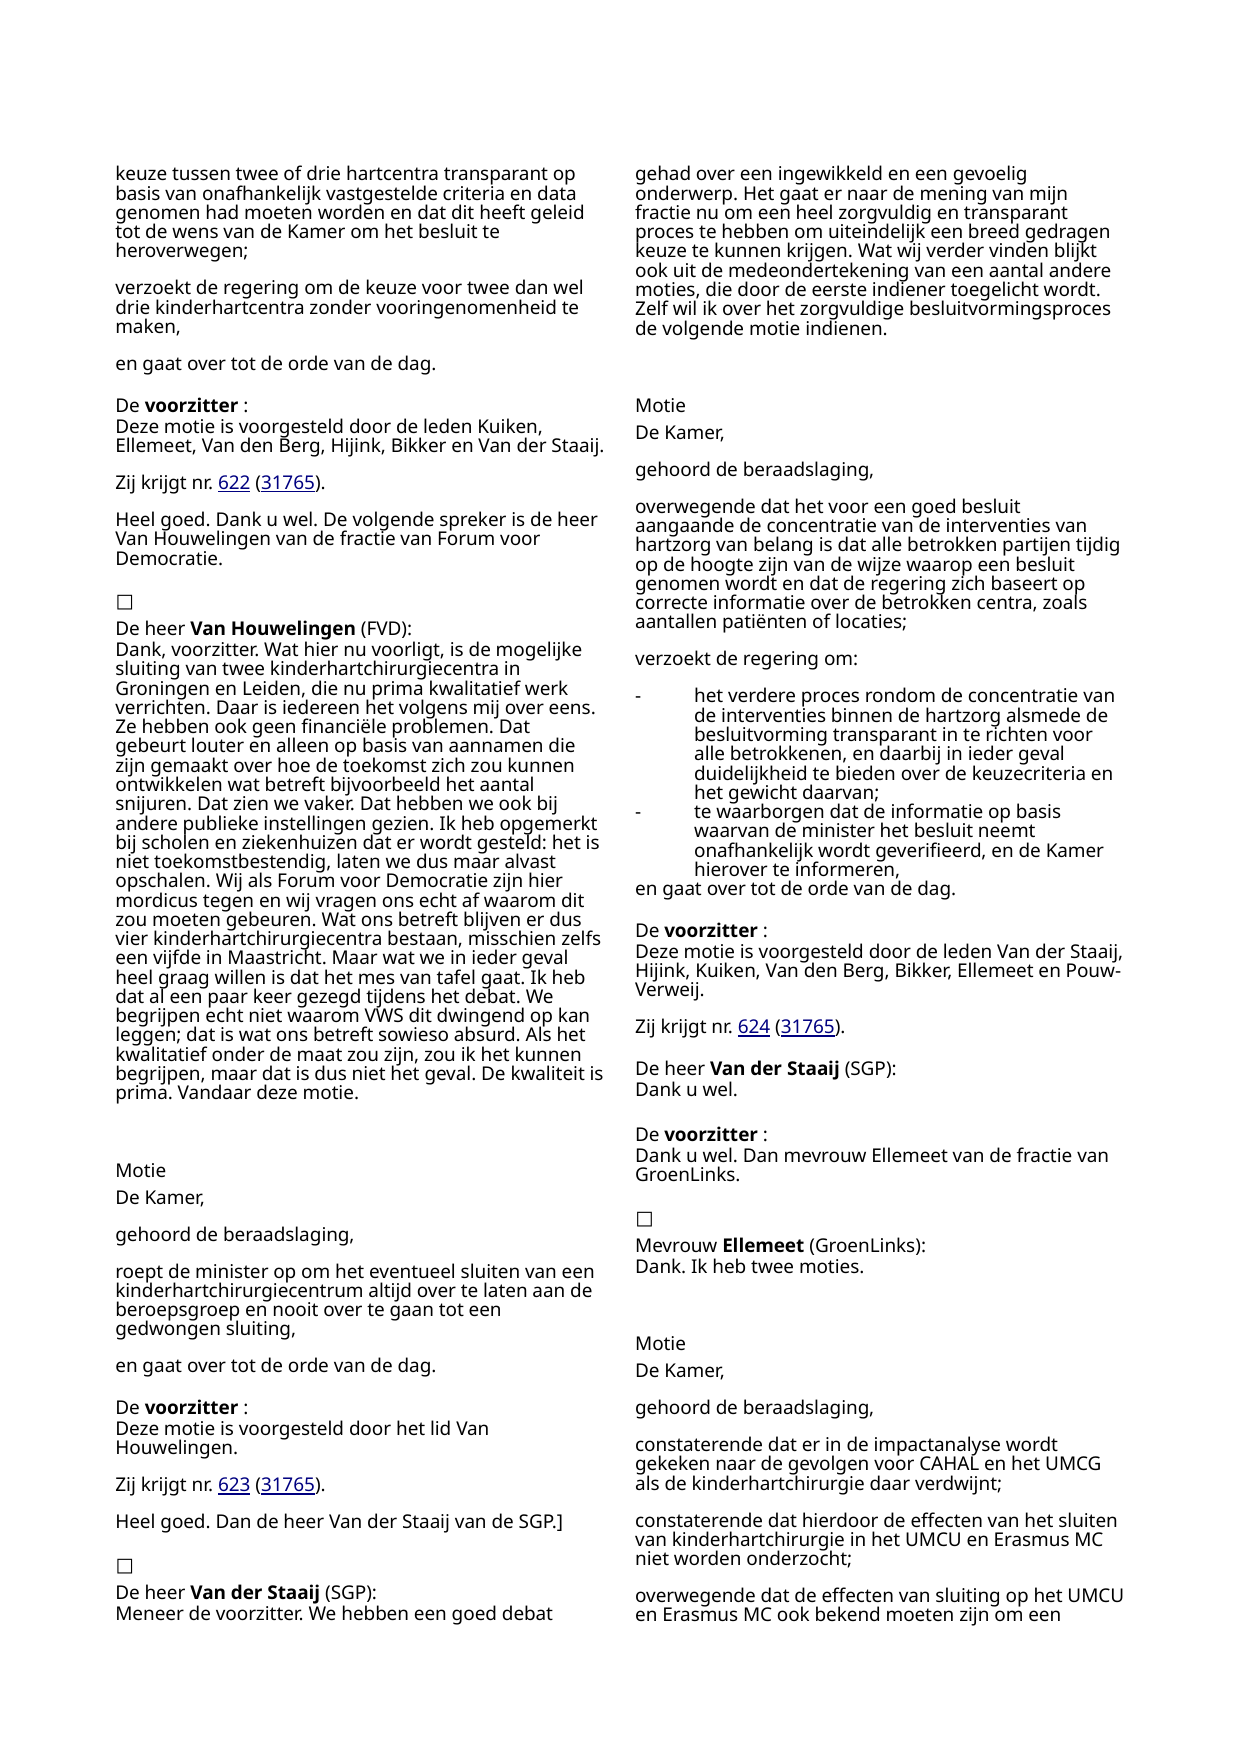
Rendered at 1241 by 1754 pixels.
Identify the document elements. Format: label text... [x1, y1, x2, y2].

text Deze motie is voorgesteld door de leden Van der Staaij, Hijink, Kuiken, Van den Berg, Bikker, Ellemeet en Pouw-Verweij. [635, 943, 1125, 1001]
text De heer Van der Staaij (SGP): [115, 1579, 605, 1605]
text constaterende dat er in de impactanalyse wordt gekeken naar de gevolgen voor CAHAL en het UMCG als de kinderhartchirurgie daar verdwijnt; [635, 1436, 1125, 1494]
text ⬜ [115, 1553, 605, 1579]
text Mevrouw Ellemeet (GroenLinks): [635, 1232, 1125, 1258]
text Deze motie is voorgesteld door de leden Kuiken, Ellemeet, Van den Berg, Hijink, Bikker en Van der Staaij. [115, 418, 605, 456]
text gehoord de beraadslaging, [635, 1399, 1125, 1418]
text De Kamer, [115, 1189, 605, 1208]
text De Kamer, [635, 1362, 1125, 1381]
text en gaat over tot de orde van de dag. [115, 355, 605, 374]
text De voorzitter : [115, 1394, 605, 1420]
list te waarborgen dat de informatie op basis waarvan de minister het besluit neemt onafhankelijk wordt geverifieerd, en de Kamer hierover te informeren, [635, 803, 1125, 880]
text gehoord de beraadslaging, [635, 461, 1125, 480]
text en gaat over tot de orde van de dag. [635, 880, 1125, 899]
text Meneer de voorzitter. We hebben een goed debat [115, 1605, 605, 1624]
text ⬜ [115, 589, 605, 615]
text Zij krijgt nr. 624 (31765). [635, 1018, 1125, 1038]
text De voorzitter : [635, 1121, 1125, 1147]
text ⬜ [635, 1206, 1125, 1232]
text verzoekt de regering om: [635, 650, 1125, 670]
text De Kamer, [635, 424, 1125, 443]
text Zij krijgt nr. 622 (31765). [115, 474, 605, 493]
text Heel goed. Dank u wel. De volgende spreker is de heer Van Houwelingen van de fractie van Forum voor Democratie. [115, 511, 605, 569]
text Motie [115, 1157, 605, 1183]
text Heel goed. Dan de heer Van der Staaij van de SGP.] [115, 1513, 605, 1533]
text overwegende dat het voor een goed besluit aangaande de concentratie van de interventies van hartzorg van belang is dat alle betrokken partijen tijdig op de hoogte zijn van de wijze waarop een besluit genomen wordt en dat de regering zich baseert op correcte informatie over de betrokken centra, zoals aantallen patiënten of locaties; [635, 498, 1125, 633]
text constaterende dat hierdoor de effecten van het sluiten van kinderhartchirurgie in het UMCU en Erasmus MC niet worden onderzocht; [635, 1512, 1125, 1569]
text Motie [635, 392, 1125, 418]
text overwegende dat de effecten van sluiting op het UMCU en Erasmus MC ook bekend moeten zijn om een [635, 1587, 1125, 1626]
text Dank u wel. [635, 1081, 1125, 1100]
text gehad over een ingewikkeld en een gevoelig onderwerp. Het gaat er naar de mening van mijn fractie nu om een heel zorgvuldig en transparant proces te hebben om uiteindelijk een breed gedragen keuze te kunnen krijgen. Wat wij verder vinden blijkt ook uit de medeondertekening van een aantal andere moties, die door de eerste indiener toegelicht wordt. Zelf wil ik over het zorgvuldige besluitvormingsproces de volgende motie indienen. [635, 165, 1125, 339]
text Motie [635, 1331, 1125, 1356]
text Deze motie is voorgesteld door het lid Van Houwelingen. [115, 1420, 605, 1459]
list het verdere proces rondom de concentratie van de interventies binnen de hartzorg alsmede de besluitvorming transparant in te richten voor alle betrokkenen, en daarbij in ieder geval duidelijkheid te bieden over de keuzecriteria en het gewicht daarvan; [635, 687, 1125, 803]
text gehoord de beraadslaging, [115, 1226, 605, 1245]
text keuze tussen twee of drie hartcentra transparant op basis van onafhankelijk vastgestelde criteria en data genomen had moeten worden en dat dit heeft geleid tot de wens van de Kamer om het besluit te heroverwegen; [115, 165, 605, 262]
text Dank. Ik heb twee moties. [635, 1258, 1125, 1277]
text De voorzitter : [635, 917, 1125, 943]
text De heer Van der Staaij (SGP): [635, 1055, 1125, 1081]
text roept de minister op om het eventueel sluiten van een kinderhartchirurgiecentrum altijd over te laten aan de beroepsgroep en nooit over te gaan tot een gedwongen sluiting, [115, 1263, 605, 1340]
text Zij krijgt nr. 623 (31765). [115, 1476, 605, 1496]
text De heer Van Houwelingen (FVD): [115, 615, 605, 641]
text De voorzitter : [115, 392, 605, 418]
text verzoekt de regering om de keuze voor twee dan wel drie kinderhartcentra zonder vooringenomenheid te maken, [115, 279, 605, 337]
text Dank, voorzitter. Wat hier nu voorligt, is de mogelijke sluiting van twee kinderhartchirurgiecentra in Groningen en Leiden, die nu prima kwalitatief werk verrichten. Daar is iedereen het volgens mij over eens. Ze hebben ook geen financiële problemen. Dat gebeurt louter en alleen op basis van aannamen die zijn gemaakt over hoe de toekomst zich zou kunnen ontwikkelen wat betreft bijvoorbeeld het aantal snijuren. Dat zien we vaker. Dat hebben we ook bij andere publieke instellingen gezien. Ik heb opgemerkt bij scholen en ziekenhuizen dat er wordt gesteld: het is niet toekomstbestendig, laten we dus maar alvast opschalen. Wij als Forum voor Democratie zijn hier mordicus tegen en wij vragen ons echt af waarom dit zou moeten gebeuren. Wat ons betreft blijven er dus vier kinderhartchirurgiecentra bestaan, misschien zelfs een vijfde in Maastricht. Maar wat we in ieder geval heel graag willen is dat het mes van tafel gaat. Ik heb dat al een paar keer gezegd tijdens het debat. We begrijpen echt niet waarom VWS dit dwingend op kan leggen; dat is wat ons betreft sowieso absurd. Als het kwalitatief onder de maat zou zijn, zou ik het kunnen begrijpen, maar dat is dus niet het geval. De kwaliteit is prima. Vandaar deze motie. [115, 641, 605, 1103]
text Dank u wel. Dan mevrouw Ellemeet van de fractie van GroenLinks. [635, 1147, 1125, 1186]
text en gaat over tot de orde van de dag. [115, 1357, 605, 1377]
